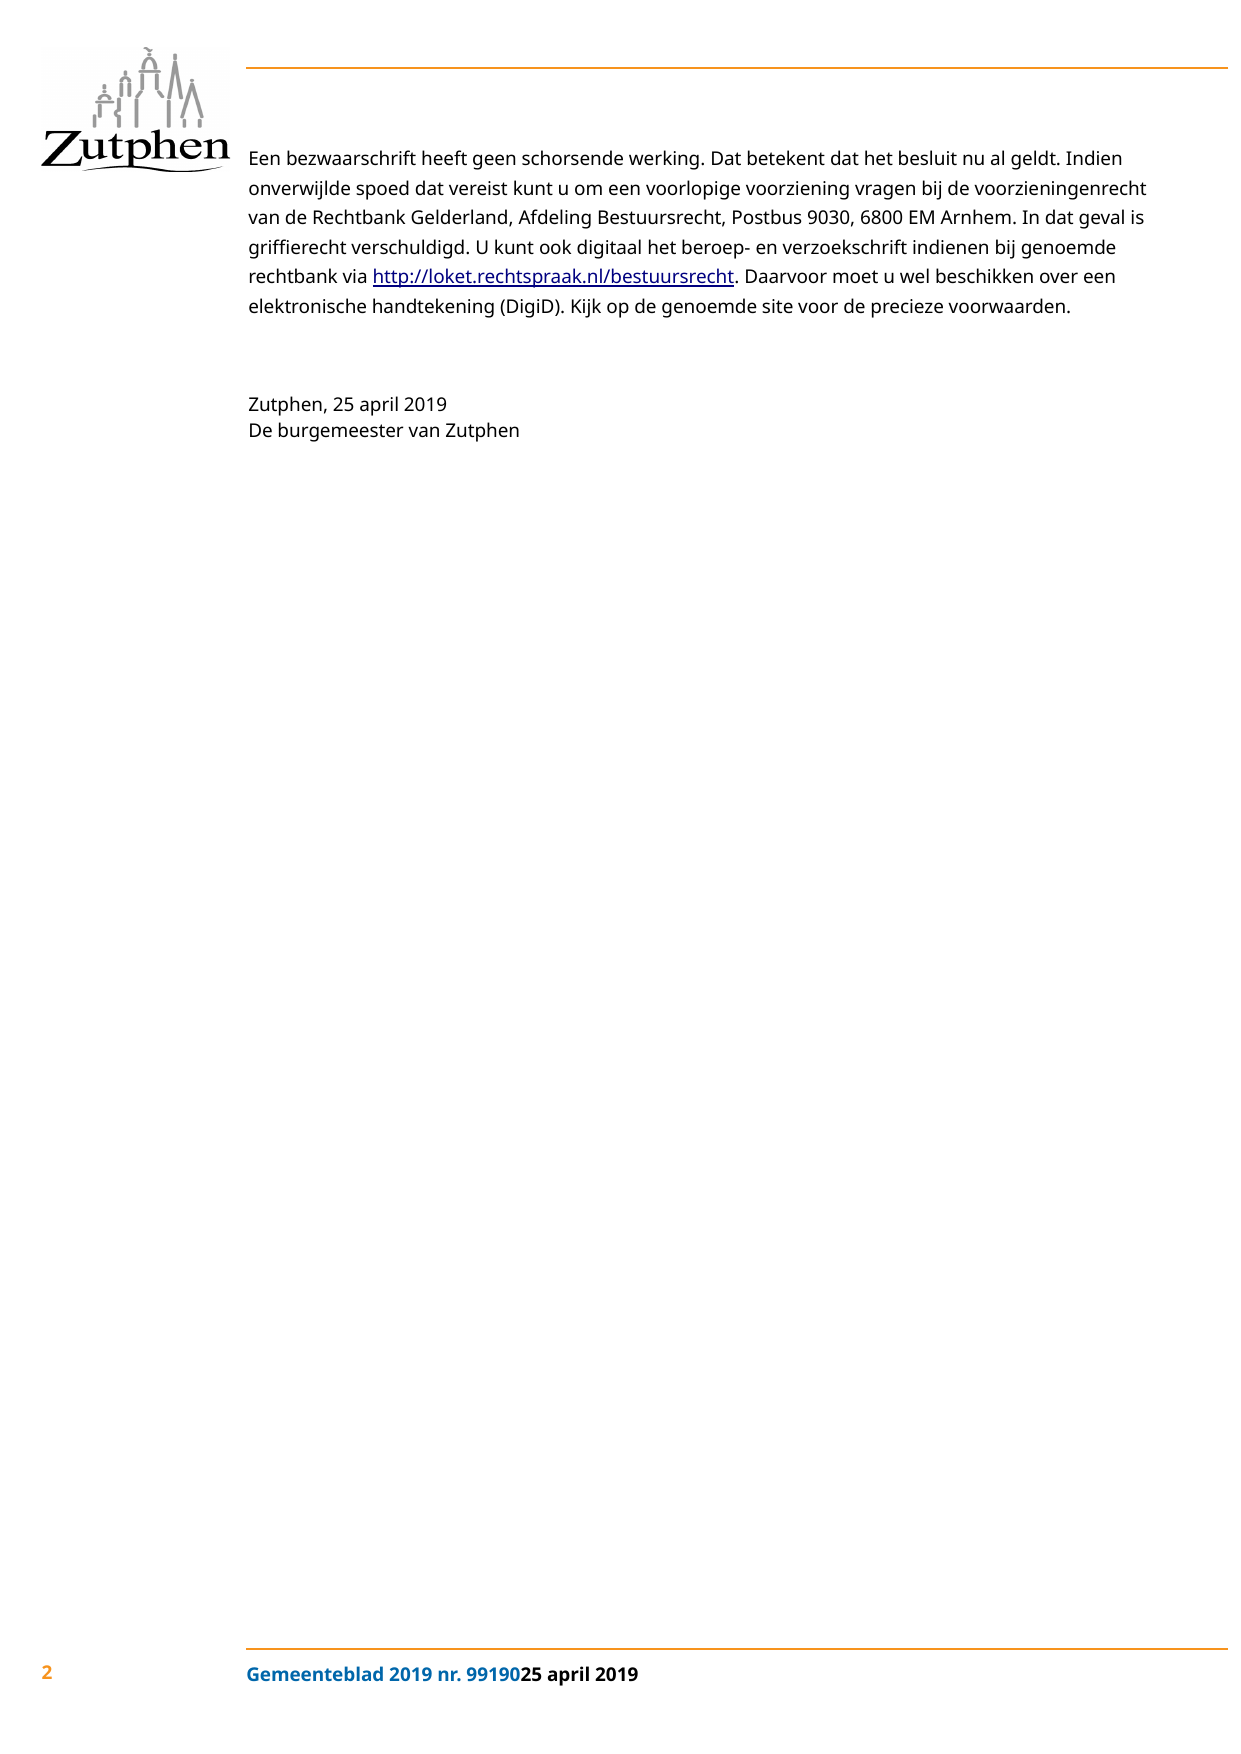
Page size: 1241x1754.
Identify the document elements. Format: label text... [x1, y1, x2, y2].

picture [41, 47, 231, 172]
text De burgemeester van Zutphen [248, 417, 1152, 443]
text Zutphen, 25 april 2019 [248, 391, 1152, 417]
text Een bezwaarschrift heeft geen schorsende werking. Dat betekent dat het besluit nu al geldt. Indien onverwijlde spoed dat vereist kunt u om een voorlopige voorziening vragen bij de voorzieningenrecht van de Rechtbank Gelderland, Afdeling Bestuursrecht, Postbus 9030, 6800 EM Arnhem. In dat geval is griffierecht verschuldigd. U kunt ook digitaal het beroep- en verzoekschrift indienen bij genoemde rechtbank via http://loket.rechtspraak.nl/bestuursrecht. Daarvoor moet u wel beschikken over een elektronische handtekening (DigiD). Kijk op de genoemde site voor de precieze voorwaarden. [248, 145, 1152, 319]
